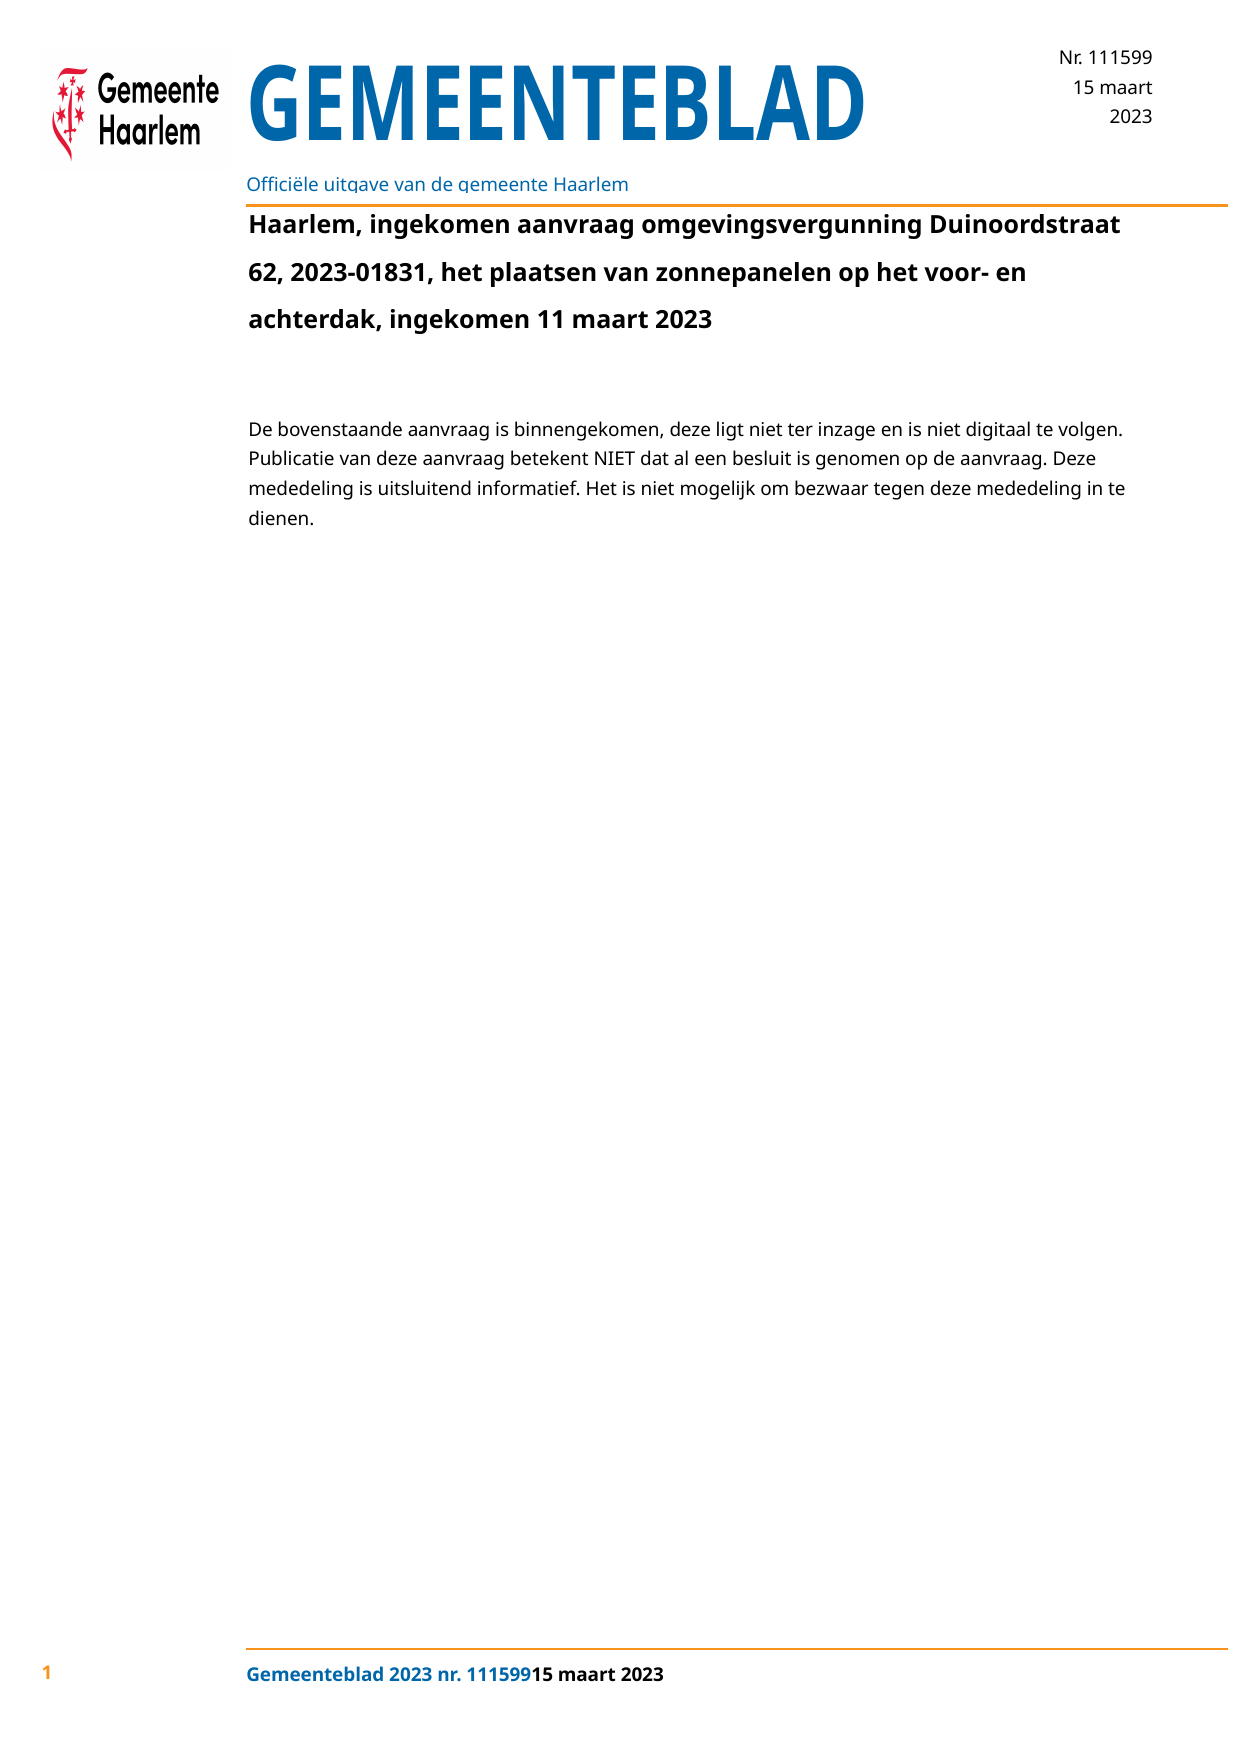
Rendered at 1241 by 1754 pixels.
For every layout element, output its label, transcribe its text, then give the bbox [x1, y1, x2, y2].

text Haarlem, ingekomen aanvraag omgevingsvergunning Duinoordstraat 62, 2023-01831, het plaatsen van zonnepanelen op het voor- en achterdak, ingekomen 11 maart 2023 [248, 207, 1152, 336]
picture [41, 47, 231, 172]
text De bovenstaande aanvraag is binnengekomen, deze ligt niet ter inzage en is niet digitaal te volgen. Publicatie van deze aanvraag betekent NIET dat al een besluit is genomen op de aanvraag. Deze mededeling is uitsluitend informatief. Het is niet mogelijk om bezwaar tegen deze mededeling in te dienen. [248, 416, 1152, 530]
